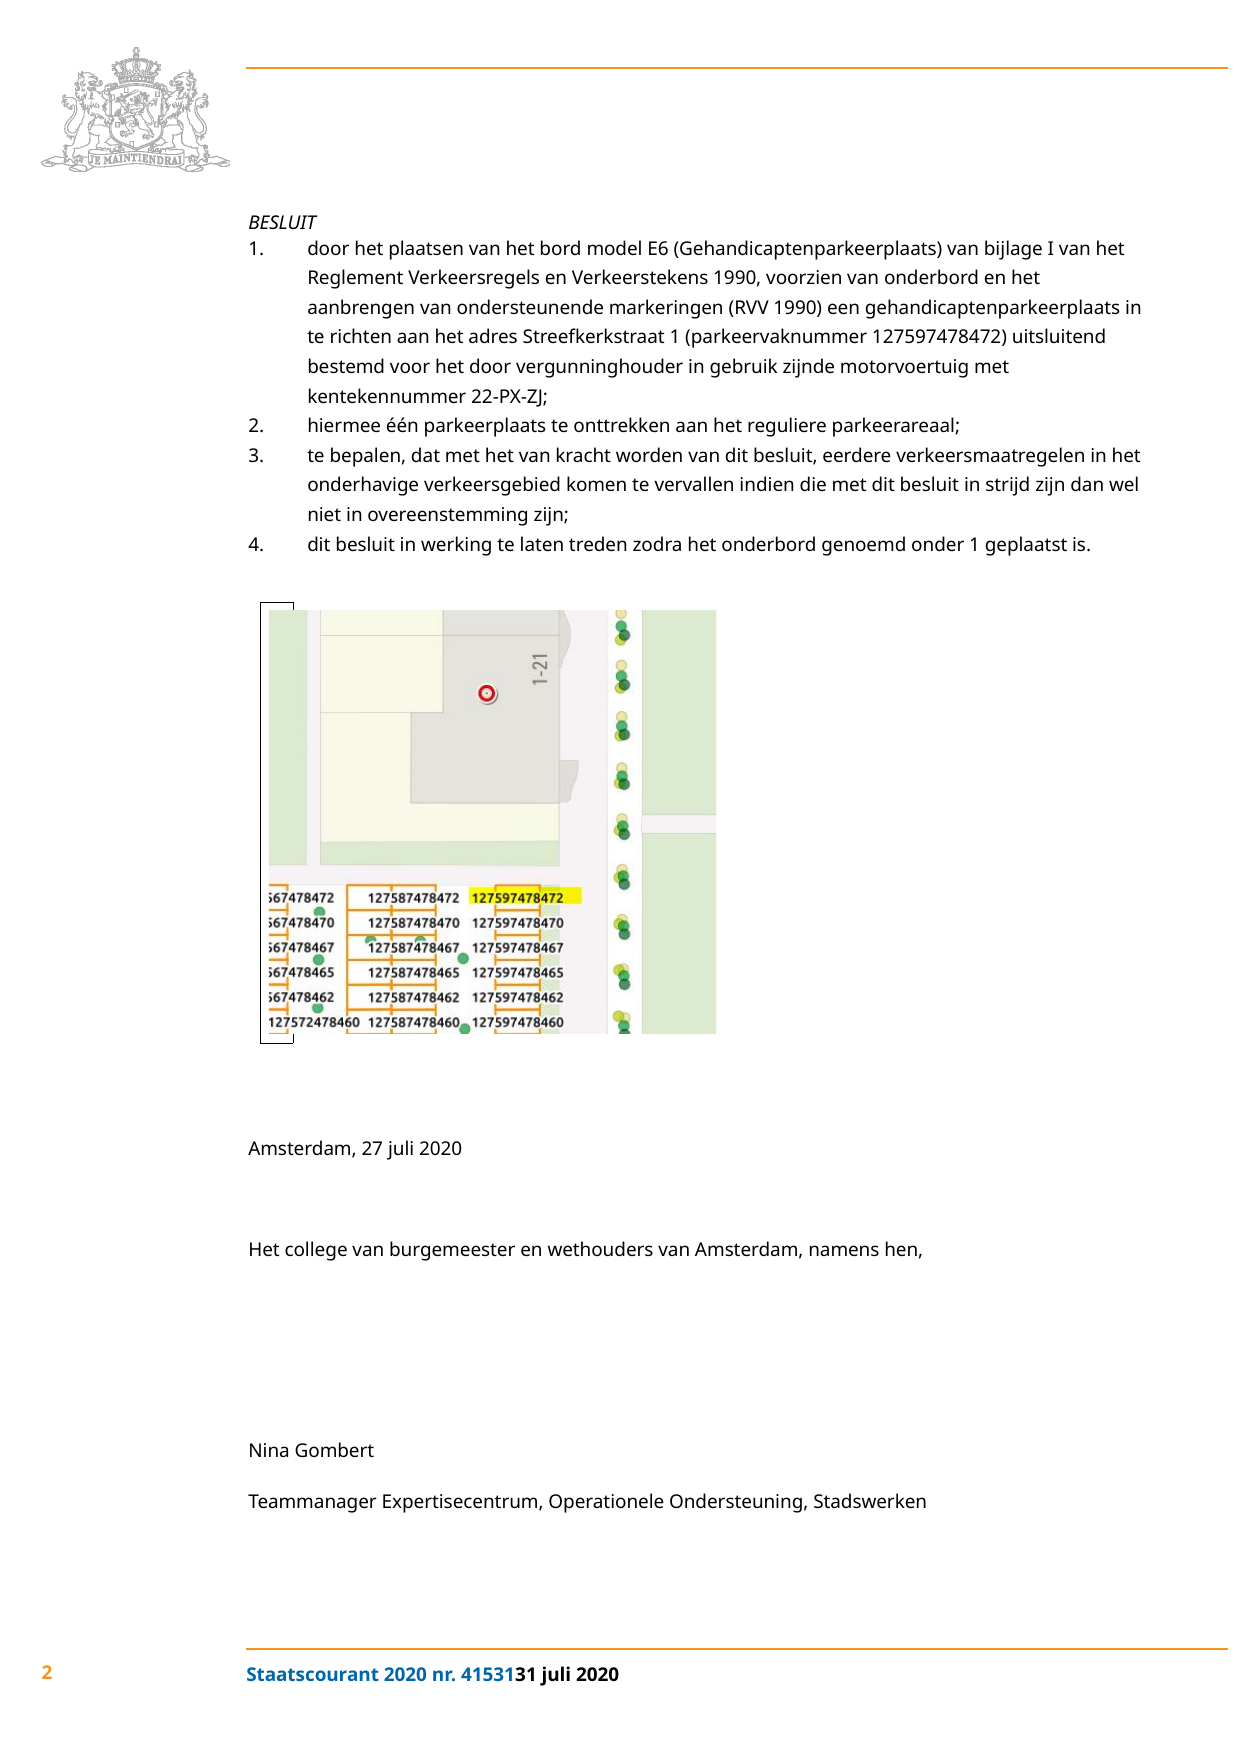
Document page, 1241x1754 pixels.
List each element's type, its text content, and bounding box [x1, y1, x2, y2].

text Amsterdam, 27 juli 2020 [248, 1135, 1152, 1161]
text Teammanager Expertisecentrum, Operationele Ondersteuning, Stadswerken [248, 1488, 1152, 1514]
text BESLUIT [248, 209, 1152, 235]
text Nina Gombert [248, 1438, 1152, 1463]
picture [41, 47, 231, 172]
list te bepalen, dat met het van kracht worden van dit besluit, eerdere verkeersmaatregelen in het onderhavige verkeersgebied komen te vervallen indien die met dit besluit in strijd zijn dan wel niet in overeenstemming zijn; [248, 442, 1152, 527]
text Het college van burgemeester en wethouders van Amsterdam, namens hen, [248, 1236, 1152, 1262]
list hiermee één parkeerplaats te onttrekken aan het reguliere parkeerareaal; [248, 412, 1152, 438]
list dit besluit in werking te laten treden zodra het onderbord genoemd onder 1 geplaatst is. [248, 531, 1152, 556]
picture [268, 610, 717, 1034]
list door het plaatsen van het bord model E6 (Gehandicaptenparkeerplaats) van bijlage I van het Reglement Verkeersregels en Verkeerstekens 1990, voorzien van onderbord en het aanbrengen van ondersteunende markeringen (RVV 1990) een gehandicaptenparkeerplaats in te richten aan het adres Streefkerkstraat 1 (parkeervaknummer 127597478472) uitsluitend bestemd voor het door vergunninghouder in gebruik zijnde motorvoertuig met kentekennummer 22-PX-ZJ; [248, 235, 1152, 408]
